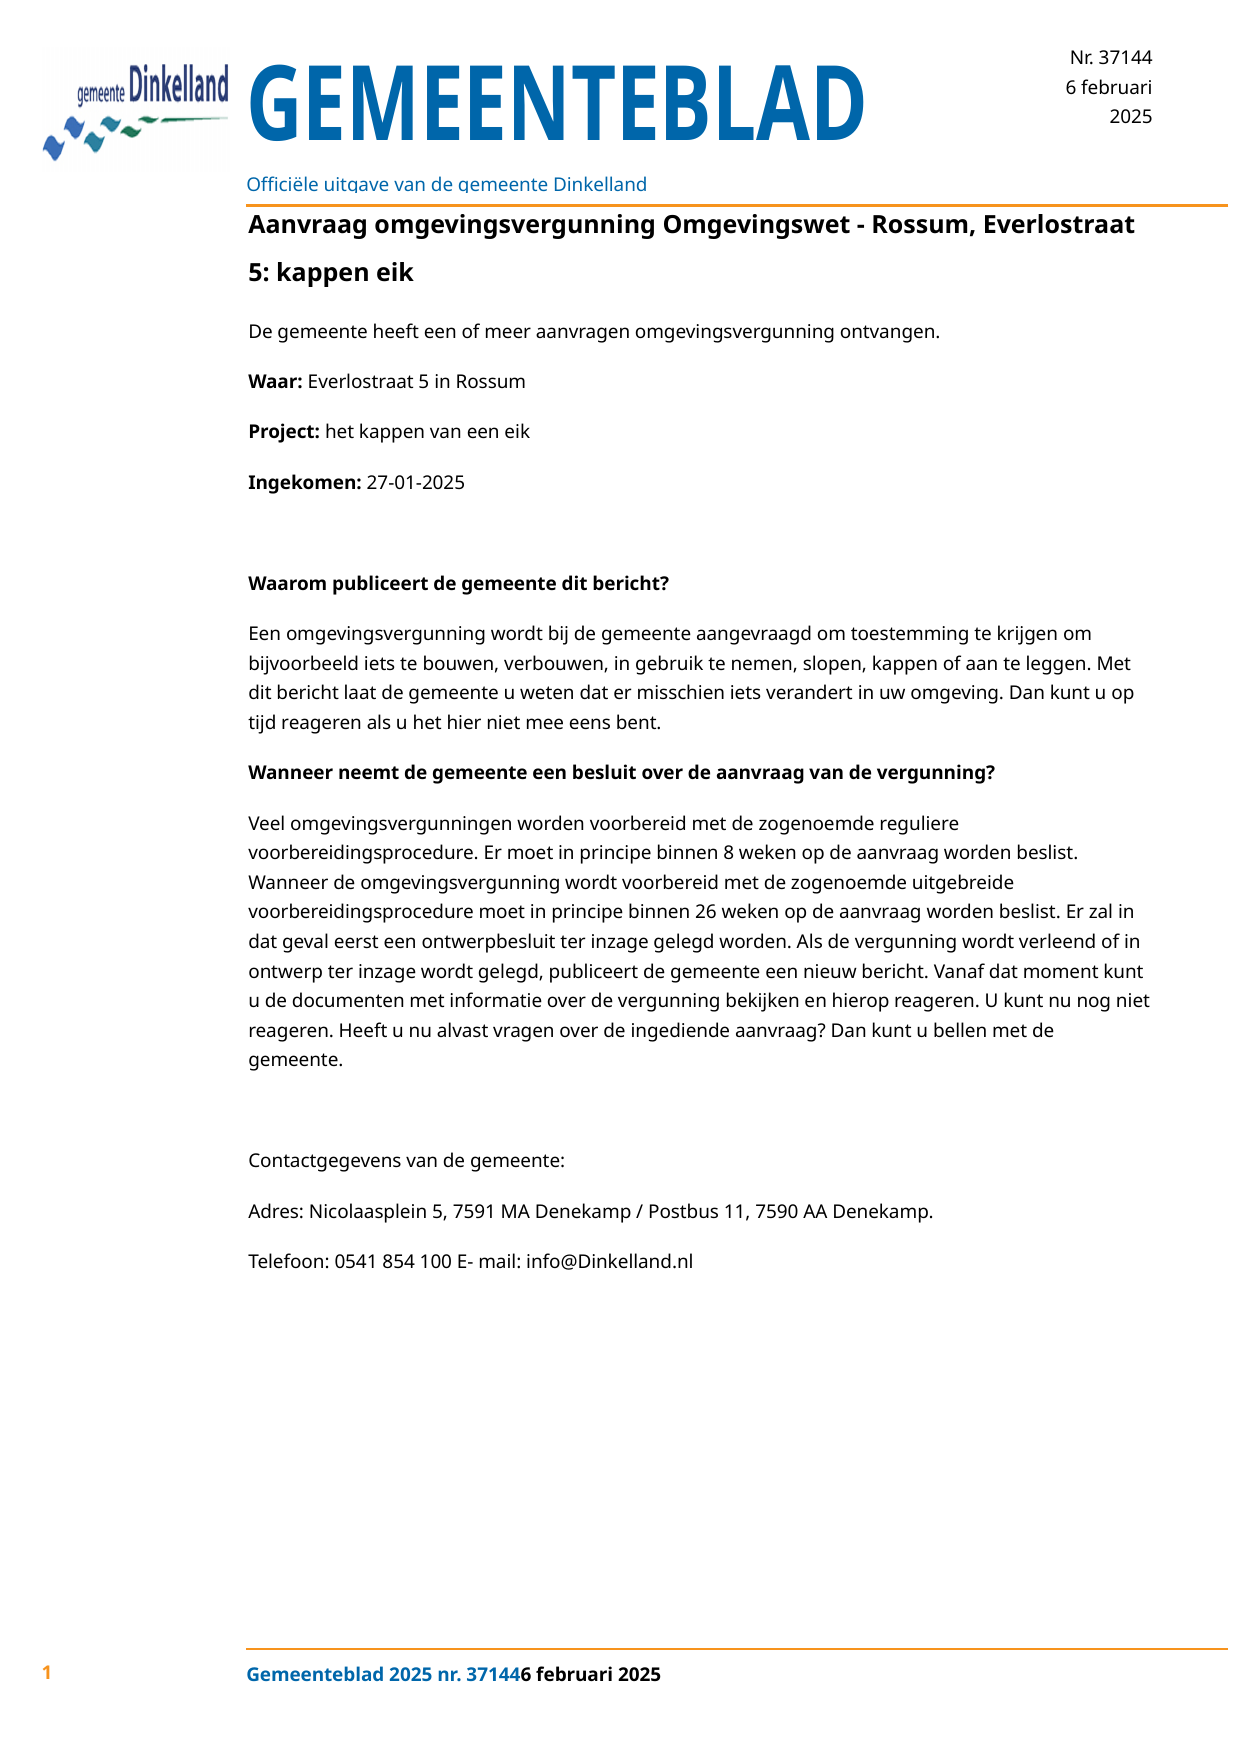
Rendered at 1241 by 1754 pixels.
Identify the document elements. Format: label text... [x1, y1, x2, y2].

text Waarom publiceert de gemeente dit bericht? [248, 570, 1152, 596]
text Waar: Everlostraat 5 in Rossum [248, 368, 1152, 394]
text Ingekomen: 27-01-2025 [248, 469, 1152, 495]
text Telefoon: 0541 854 100 E- mail: info@Dinkelland.nl [248, 1248, 1152, 1274]
text Contactgegevens van de gemeente: [248, 1147, 1152, 1173]
text Een omgevingsvergunning wordt bij de gemeente aangevraagd om toestemming te krijgen om bijvoorbeeld iets te bouwen, verbouwen, in gebruik te nemen, slopen, kappen of aan te leggen. Met dit bericht laat de gemeente u weten dat er misschien iets verandert in uw omgeving. Dan kunt u op tijd reageren als u het hier niet mee eens bent. [248, 620, 1152, 735]
text Project: het kappen van een eik [248, 419, 1152, 444]
text Veel omgevingsvergunningen worden voorbereid met de zogenoemde reguliere voorbereidingsprocedure. Er moet in principe binnen 8 weken op de aanvraag worden beslist. Wanneer de omgevingsvergunning wordt voorbereid met de zogenoemde uitgebreide voorbereidingsprocedure moet in principe binnen 26 weken op de aanvraag worden beslist. Er zal in dat geval eerst een ontwerpbesluit ter inzage gelegd worden. Als de vergunning wordt verleend of in ontwerp ter inzage wordt gelegd, publiceert de gemeente een nieuw bericht. Vanaf dat moment kunt u de documenten met informatie over de vergunning bekijken en hierop reageren. U kunt nu nog niet reageren. Heeft u nu alvast vragen over de ingediende aanvraag? Dan kunt u bellen met de gemeente. [248, 810, 1152, 1072]
text Wanneer neemt de gemeente een besluit over de aanvraag van de vergunning? [248, 759, 1152, 785]
text Aanvraag omgevingsvergunning Omgevingswet - Rossum, Everlostraat 5: kappen eik [248, 207, 1152, 288]
text Adres: Nicolaasplein 5, 7591 MA Denekamp / Postbus 11, 7590 AA Denekamp. [248, 1198, 1152, 1224]
text De gemeente heeft een of meer aanvragen omgevingsvergunning ontvangen. [248, 318, 1152, 344]
picture [41, 47, 231, 172]
